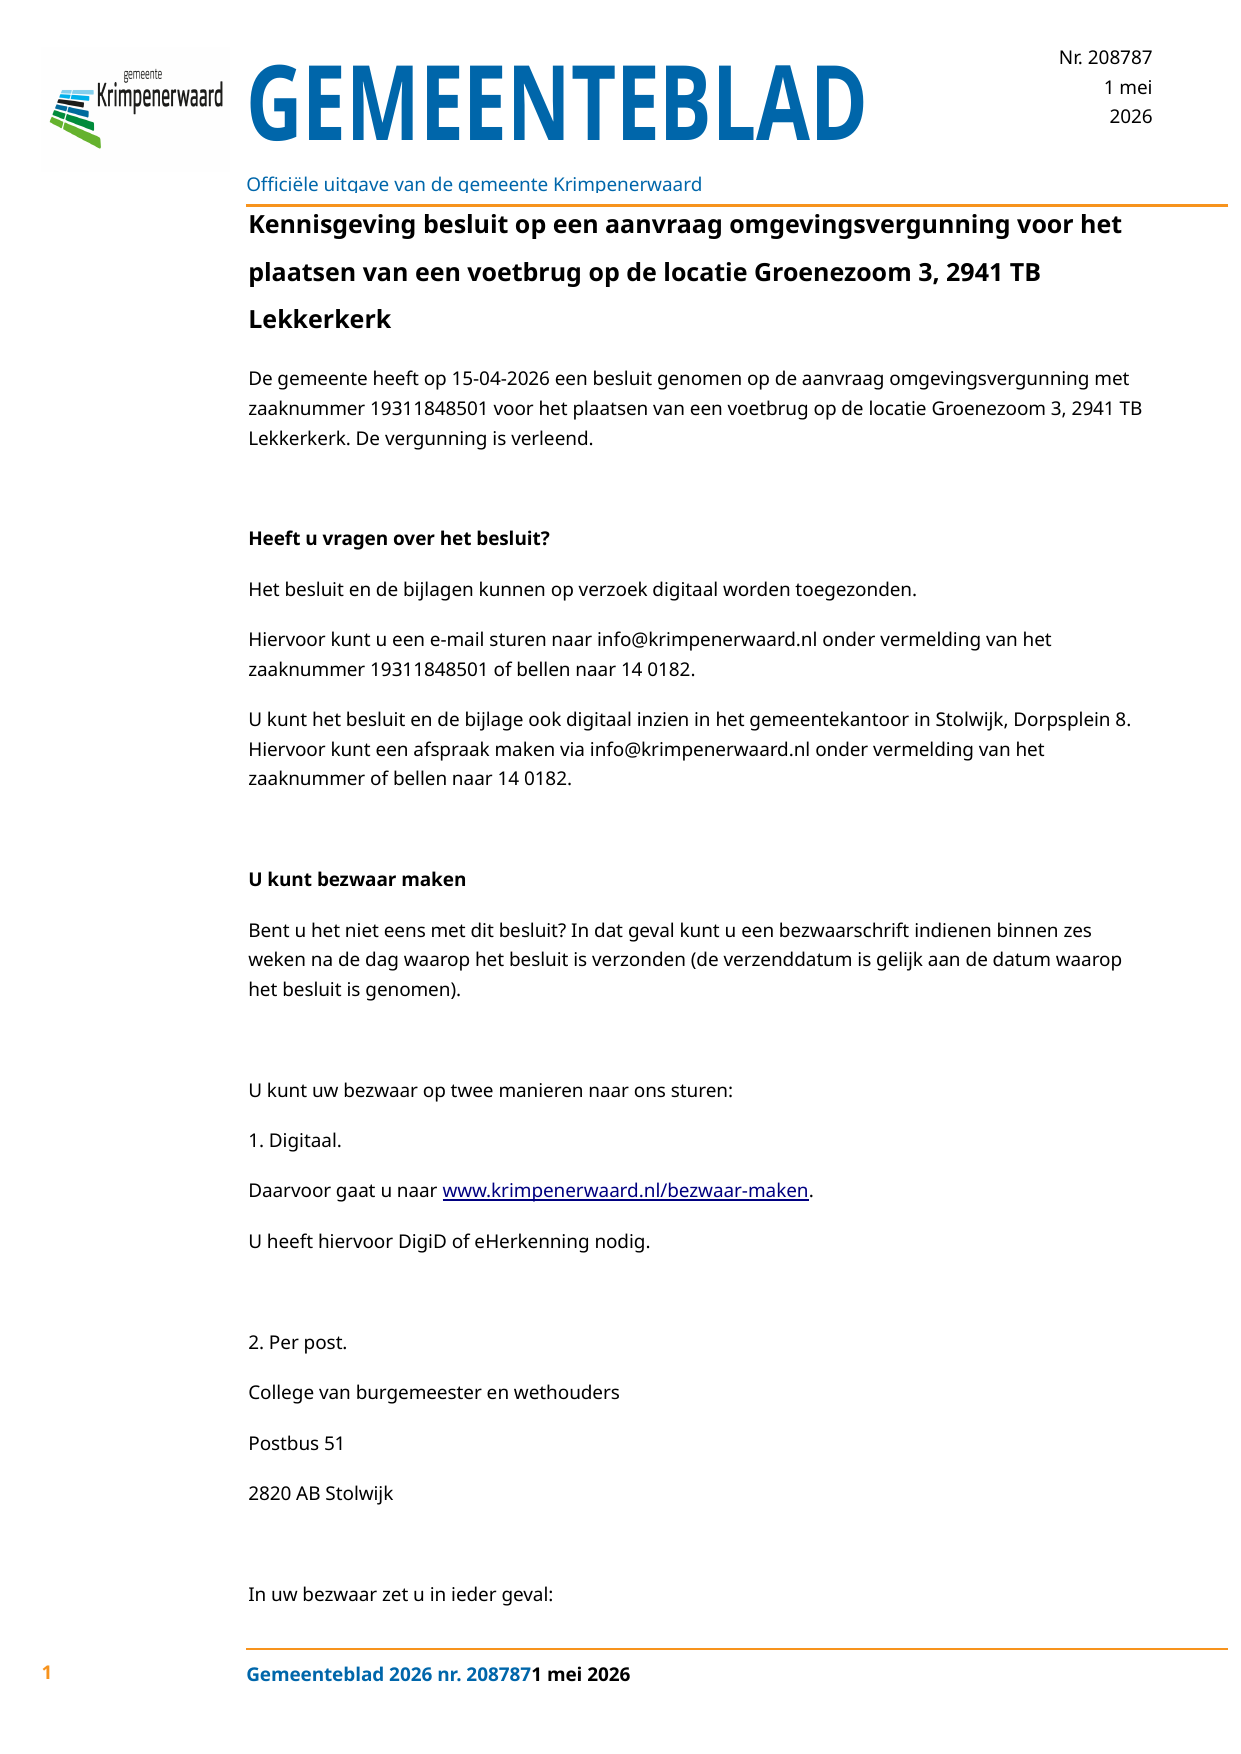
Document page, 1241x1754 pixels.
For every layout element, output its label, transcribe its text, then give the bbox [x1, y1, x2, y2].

text U kunt het besluit en de bijlage ook digitaal inzien in het gemeentekantoor in Stolwijk, Dorpsplein 8. Hiervoor kunt een afspraak maken via info@krimpenerwaard.nl onder vermelding van het zaaknummer of bellen naar 14 0182. [248, 706, 1152, 791]
text Hiervoor kunt u een e-mail sturen naar info@krimpenerwaard.nl onder vermelding van het zaaknummer 19311848501 of bellen naar 14 0182. [248, 626, 1152, 682]
text 2820 AB Stolwijk [248, 1480, 1152, 1506]
text In uw bezwaar zet u in ieder geval: [248, 1581, 1152, 1607]
text U heeft hiervoor DigiD of eHerkenning nodig. [248, 1228, 1152, 1254]
text Postbus 51 [248, 1430, 1152, 1455]
text College van burgemeester en wethouders [248, 1379, 1152, 1405]
text Bent u het niet eens met dit besluit? In dat geval kunt u een bezwaarschrift indienen binnen zes weken na de dag waarop het besluit is verzonden (de verzenddatum is gelijk aan de datum waarop het besluit is genomen). [248, 917, 1152, 1002]
text Het besluit en de bijlagen kunnen op verzoek digitaal worden toegezonden. [248, 576, 1152, 602]
text U kunt uw bezwaar op twee manieren naar ons sturen: [248, 1077, 1152, 1102]
text Kennisgeving besluit op een aanvraag omgevingsvergunning voor het plaatsen van een voetbrug op de locatie Groenezoom 3, 2941 TB Lekkerkerk [248, 207, 1152, 336]
text De gemeente heeft op 15-04-2026 een besluit genomen op de aanvraag omgevingsvergunning met zaaknummer 19311848501 voor het plaatsen van een voetbrug op de locatie Groenezoom 3, 2941 TB Lekkerkerk. De vergunning is verleend. [248, 366, 1152, 450]
text U kunt bezwaar maken [248, 866, 1152, 892]
text Heeft u vragen over het besluit? [248, 526, 1152, 551]
text 1. Digitaal. [248, 1127, 1152, 1153]
text 2. Per post. [248, 1329, 1152, 1354]
text Daarvoor gaat u naar www.krimpenerwaard.nl/bezwaar-maken. [248, 1178, 1152, 1203]
picture [41, 47, 231, 172]
